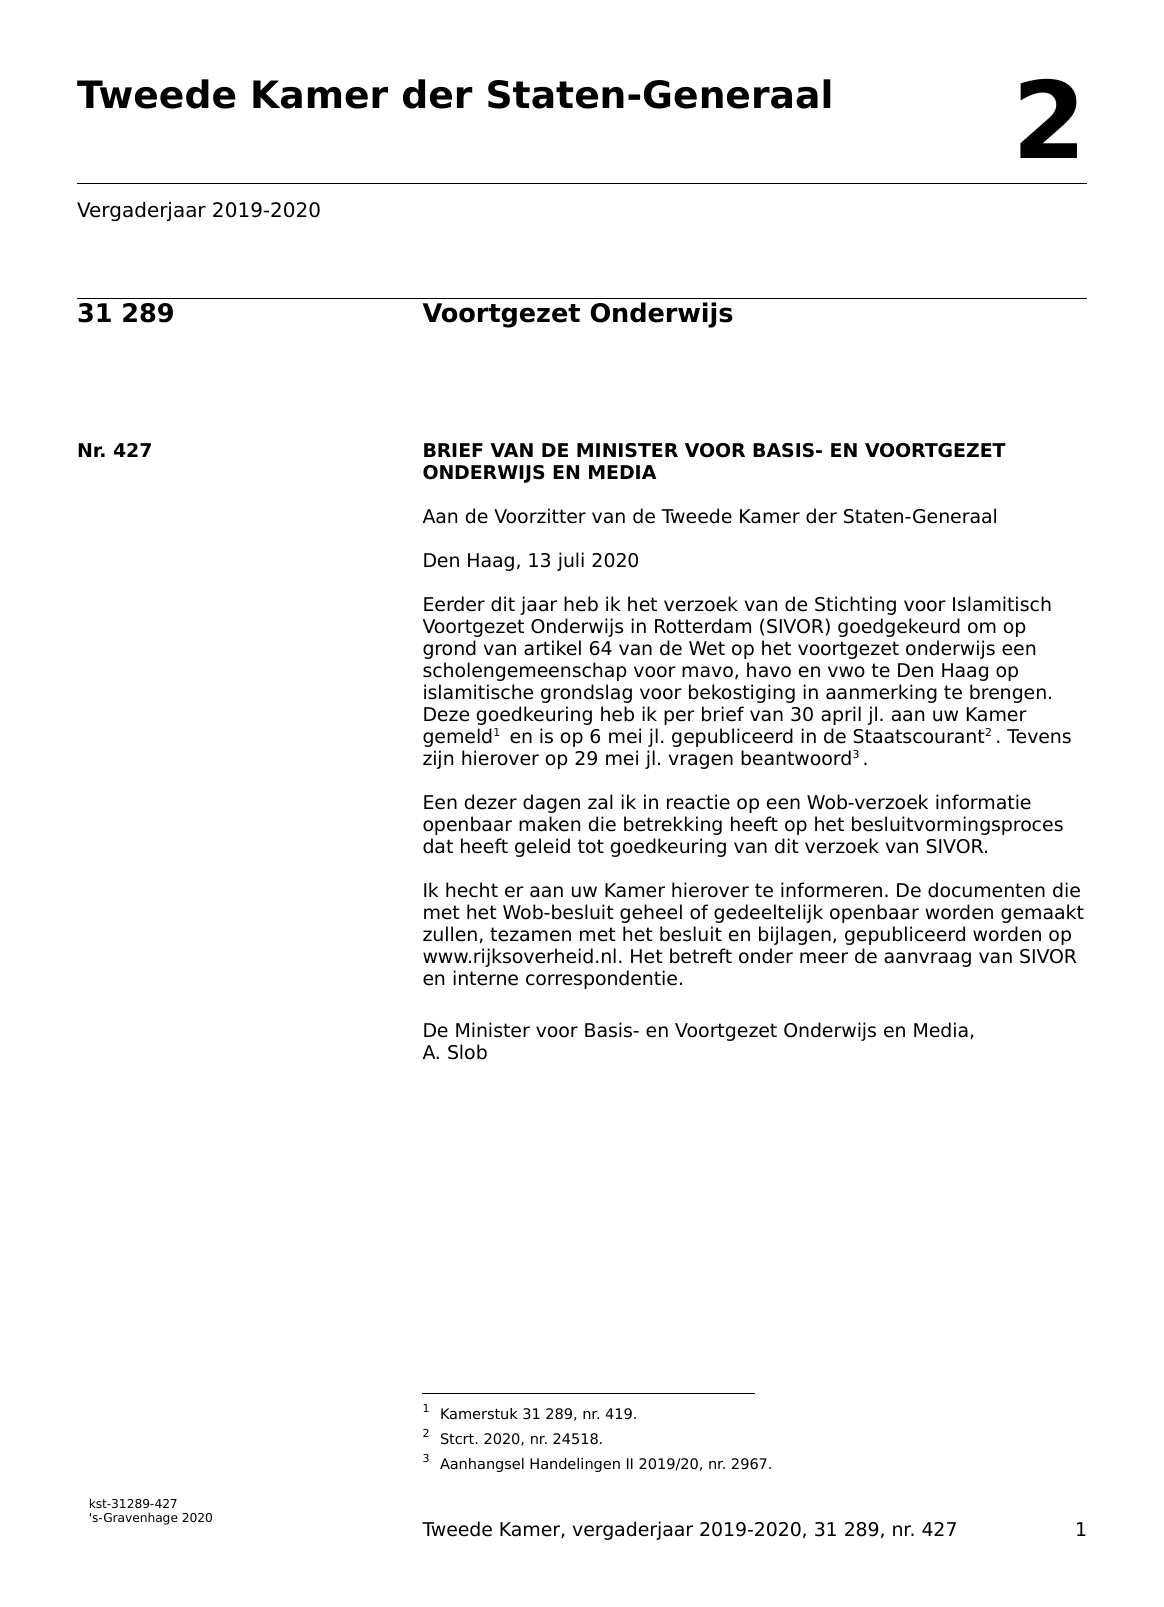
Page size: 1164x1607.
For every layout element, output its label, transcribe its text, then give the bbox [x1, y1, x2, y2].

text Eerder dit jaar heb ik het verzoek van de Stichting voor Islamitisch Voortgezet Onderwijs in Rotterdam (SIVOR) goedgekeurd om op grond van artikel 64 van de Wet op het voortgezet onderwijs een scholengemeenschap voor mavo, havo en vwo te Den Haag op islamitische grondslag voor bekostiging in aanmerking te brengen. Deze goedkeuring heb ik per brief van 30 april jl. aan uw Kamer gemeld en is op 6 mei jl. gepubliceerd in de Staatscourant. Tevens zijn hierover op 29 mei jl. vragen beantwoord. [422, 594, 1087, 770]
table_cell Vergaderjaar 2019-2020 [77, 184, 1087, 298]
subtitle Nr. 427 BRIEF VAN DE MINISTER VOOR BASIS- EN VOORTGEZET ONDERWIJS EN MEDIA [77, 440, 1087, 484]
text kst-31289-427 [88, 1497, 323, 1511]
text Ik hecht er aan uw Kamer hierover te informeren. De documenten die met het Wob-besluit geheel of gedeeltelijk openbaar worden gemaakt zullen, tezamen met het besluit en bijlagen, gepubliceerd worden op www.rijksoverheid.nl. Het betreft onder meer de aanvraag van SIVOR en interne correspondentie. [422, 880, 1087, 990]
text Aanhangsel Handelingen II 2019/20, nr. 2967. [422, 1452, 1087, 1474]
table_header Tweede Kamer der Staten-Generaal [77, 59, 886, 183]
subtitle 31 289 Voortgezet Onderwijs [77, 299, 1087, 329]
text Kamerstuk 31 289, nr. 419. [422, 1402, 1087, 1424]
text Een dezer dagen zal ik in reactie op een Wob-verzoek informatie openbaar maken die betrekking heeft op het besluitvormingsproces dat heeft geleid tot goedkeuring van dit verzoek van SIVOR. [422, 792, 1087, 858]
text De Minister voor Basis- en Voortgezet Onderwijs en Media, A. Slob [422, 1020, 1087, 1064]
text Aan de Voorzitter van de Tweede Kamer der Staten-Generaal [422, 506, 1087, 528]
text Stcrt. 2020, nr. 24518. [422, 1427, 1087, 1449]
text 's-Gravenhage 2020 [88, 1511, 323, 1525]
text Den Haag, 13 juli 2020 [422, 550, 1087, 572]
table_header 2 [886, 59, 1087, 183]
